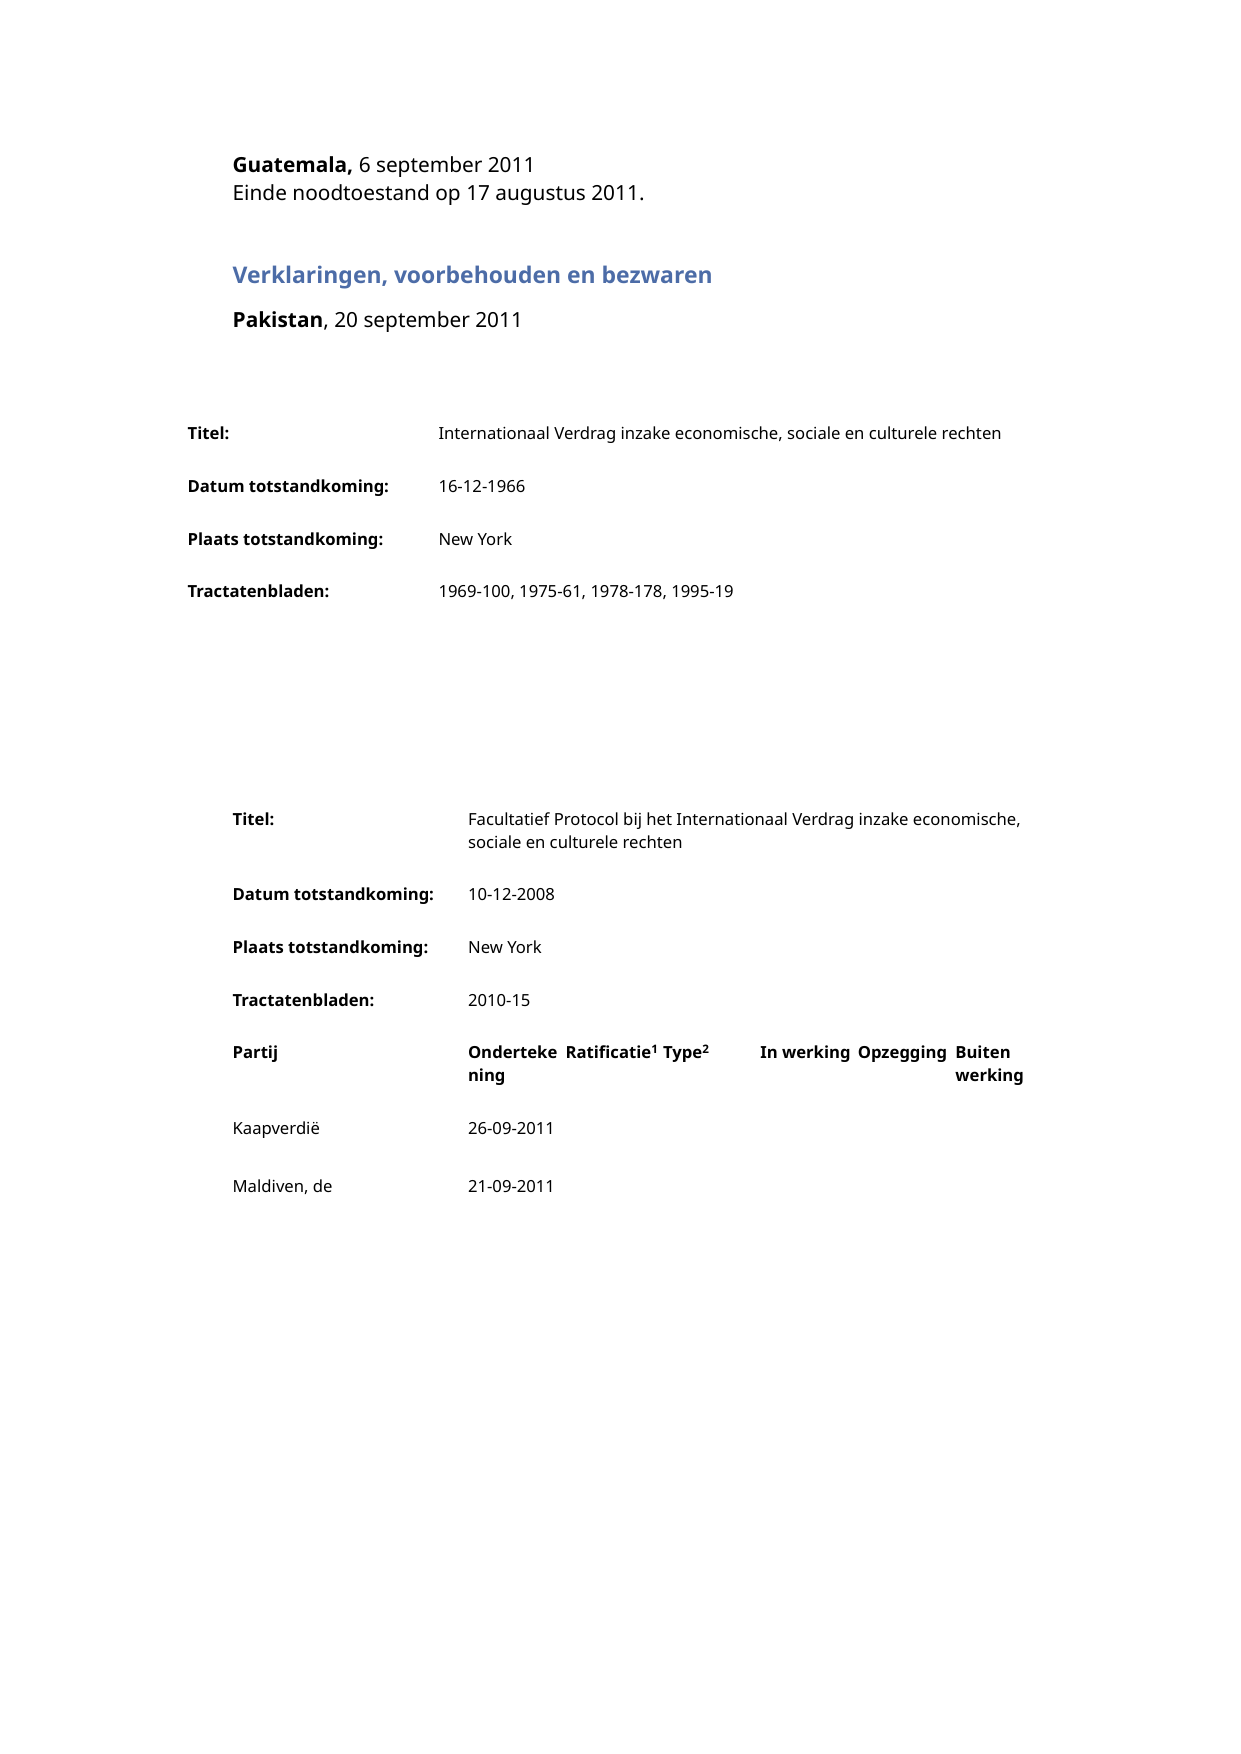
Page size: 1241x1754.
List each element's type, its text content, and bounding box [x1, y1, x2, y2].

text Einde noodtoestand op 17 augustus 2011. [232, 178, 1053, 207]
table_cell Plaats totstandkoming: [233, 936, 468, 988]
table_cell Ondertekening [468, 1041, 565, 1117]
table_cell Kaapverdië [233, 1117, 468, 1175]
table_cell Ratificatie1 [565, 1041, 663, 1117]
table_cell Type2 [663, 1041, 760, 1117]
table_cell Tractatenbladen: [188, 580, 438, 633]
table_cell Partij [233, 1041, 468, 1117]
table_cell [565, 1175, 663, 1233]
table_cell New York [438, 528, 1053, 580]
table_cell [760, 1117, 858, 1175]
table_cell 16-12-1966 [438, 475, 1053, 527]
table_cell [858, 1175, 955, 1233]
text Pakistan, 20 september 2011 [232, 306, 1053, 334]
table_cell [955, 1175, 1053, 1233]
table_cell [955, 1117, 1053, 1175]
table_cell New York [468, 936, 1053, 988]
table_cell [188, 633, 1053, 691]
table_cell 26-09-2011 [468, 1117, 565, 1175]
table_cell Maldiven, de [233, 1175, 468, 1233]
table_cell Opzegging [858, 1041, 955, 1117]
table_cell Buiten werking [955, 1041, 1053, 1117]
table_cell Datum totstandkoming: [233, 883, 468, 936]
text Guatemala, 6 september 2011 [232, 150, 1053, 178]
table_cell [565, 1117, 663, 1175]
table_cell Plaats totstandkoming: [188, 528, 438, 580]
table_header Titel: [188, 422, 438, 475]
subtitle Verklaringen, voorbehouden en bezwaren [232, 259, 1053, 291]
table_header Internationaal Verdrag inzake economische, sociale en culturele rechten [438, 422, 1053, 475]
table_cell [858, 1117, 955, 1175]
table_cell Tractatenbladen: [233, 989, 468, 1041]
table_header Facultatief Protocol bij het Internationaal Verdrag inzake economische, sociale en culturele rechten [468, 808, 1053, 883]
table_cell Datum totstandkoming: [188, 475, 438, 527]
table_cell [663, 1117, 760, 1175]
table_cell 10-12-2008 [468, 883, 1053, 936]
table_cell 2010-15 [468, 989, 1053, 1041]
table_cell [663, 1175, 760, 1233]
table_cell In werking [760, 1041, 858, 1117]
table_cell 1969-100, 1975-61, 1978-178, 1995-19 [438, 580, 1053, 633]
table_cell [760, 1175, 858, 1233]
table_header Titel: [233, 808, 468, 883]
table_cell 21-09-2011 [468, 1175, 565, 1233]
